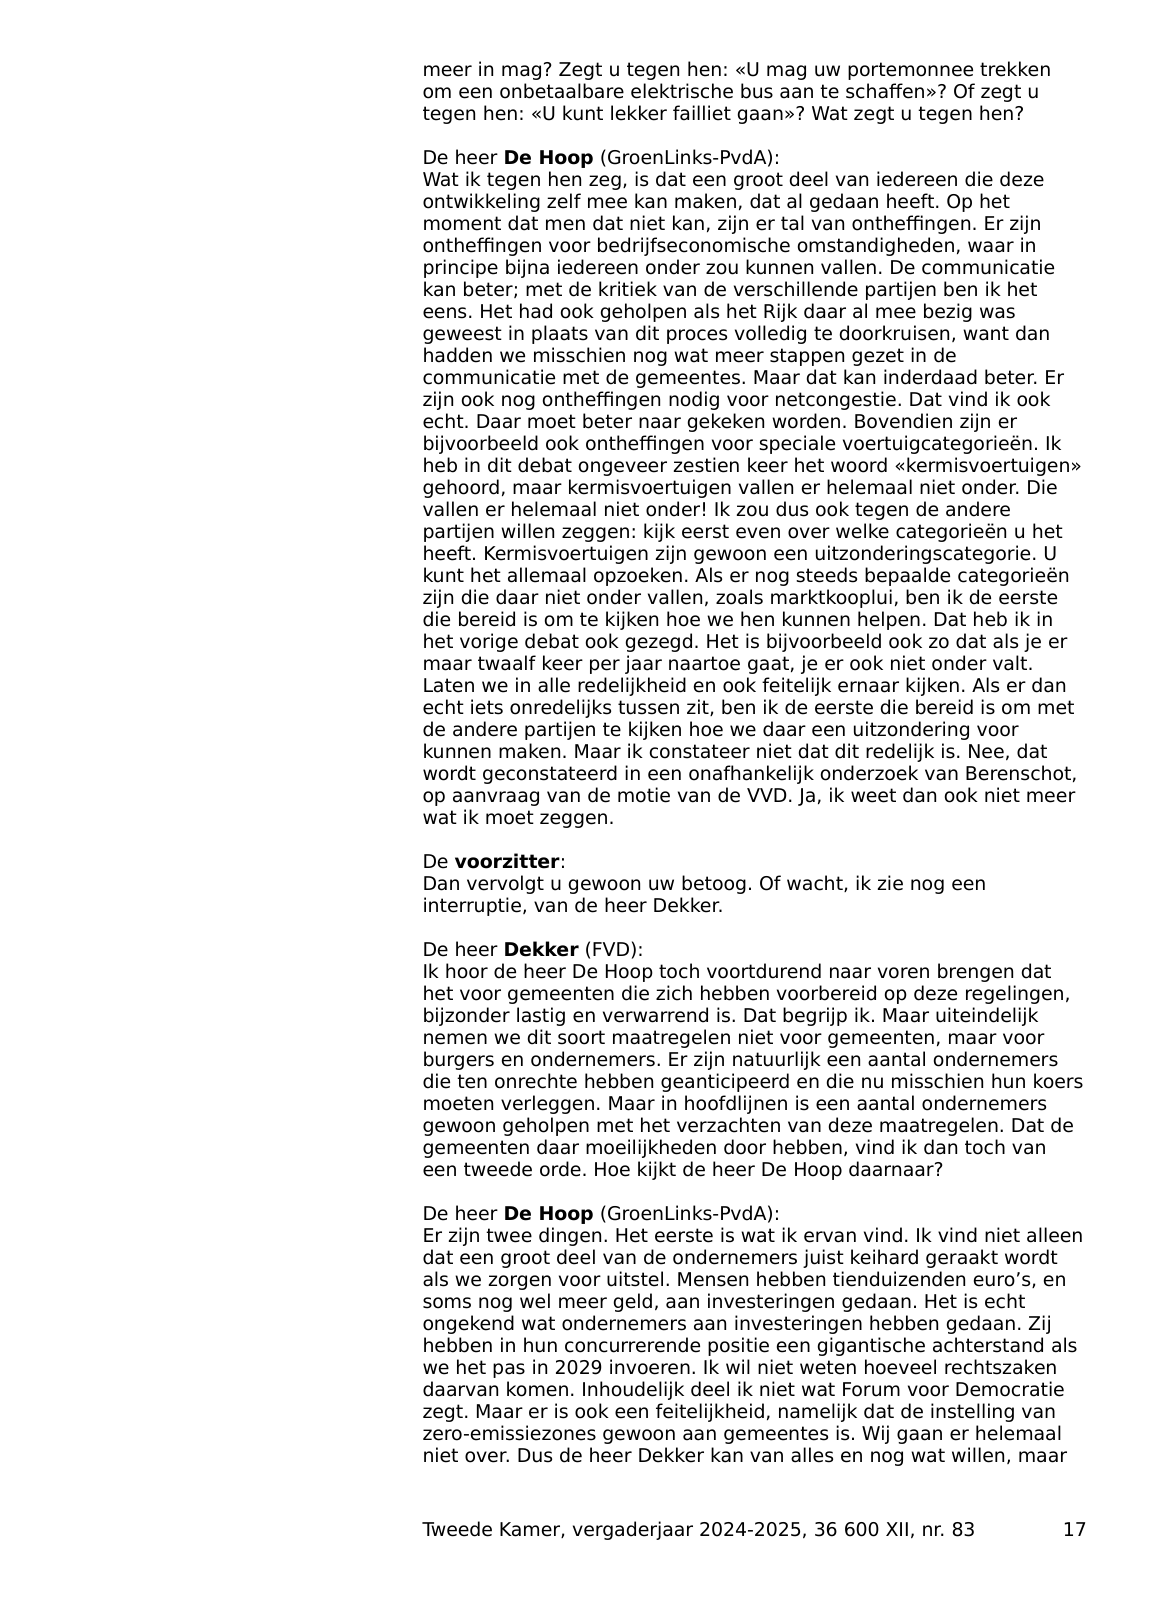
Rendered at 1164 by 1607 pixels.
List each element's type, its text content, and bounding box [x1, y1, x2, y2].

text De heer De Hoop (GroenLinks-PvdA): [422, 147, 1087, 169]
text Wat ik tegen hen zeg, is dat een groot deel van iedereen die deze ontwikkeling zelf mee kan maken, dat al gedaan heeft. Op het moment dat men dat niet kan, zijn er tal van ontheffingen. Er zijn ontheffingen voor bedrijfseconomische omstandigheden, waar in principe bijna iedereen onder zou kunnen vallen. De communicatie kan beter; met de kritiek van de verschillende partijen ben ik het eens. Het had ook geholpen als het Rijk daar al mee bezig was geweest in plaats van dit proces volledig te doorkruisen, want dan hadden we misschien nog wat meer stappen gezet in de communicatie met de gemeentes. Maar dat kan inderdaad beter. Er zijn ook nog ontheffingen nodig voor netcongestie. Dat vind ik ook echt. Daar moet beter naar gekeken worden. Bovendien zijn er bijvoorbeeld ook ontheffingen voor speciale voertuigcategorieën. Ik heb in dit debat ongeveer zestien keer het woord «kermisvoertuigen» gehoord, maar kermisvoertuigen vallen er helemaal niet onder. Die vallen er helemaal niet onder! Ik zou dus ook tegen de andere partijen willen zeggen: kijk eerst even over welke categorieën u het heeft. Kermisvoertuigen zijn gewoon een uitzonderingscategorie. U kunt het allemaal opzoeken. Als er nog steeds bepaalde categorieën zijn die daar niet onder vallen, zoals marktkooplui, ben ik de eerste die bereid is om te kijken hoe we hen kunnen helpen. Dat heb ik in het vorige debat ook gezegd. Het is bijvoorbeeld ook zo dat als je er maar twaalf keer per jaar naartoe gaat, je er ook niet onder valt. Laten we in alle redelijkheid en ook feitelijk ernaar kijken. Als er dan echt iets onredelijks tussen zit, ben ik de eerste die bereid is om met de andere partijen te kijken hoe we daar een uitzondering voor kunnen maken. Maar ik constateer niet dat dit redelijk is. Nee, dat wordt geconstateerd in een onafhankelijk onderzoek van Berenschot, op aanvraag van de motie van de VVD. Ja, ik weet dan ook niet meer wat ik moet zeggen. [422, 169, 1087, 828]
text De heer De Hoop (GroenLinks-PvdA): [422, 1203, 1087, 1225]
text De heer Dekker (FVD): [422, 939, 1087, 961]
text Er zijn twee dingen. Het eerste is wat ik ervan vind. Ik vind niet alleen dat een groot deel van de ondernemers juist keihard geraakt wordt als we zorgen voor uitstel. Mensen hebben tienduizenden euro’s, en soms nog wel meer geld, aan investeringen gedaan. Het is echt ongekend wat ondernemers aan investeringen hebben gedaan. Zij hebben in hun concurrerende positie een gigantische achterstand als we het pas in 2029 invoeren. Ik wil niet weten hoeveel rechtszaken daarvan komen. Inhoudelijk deel ik niet wat Forum voor Democratie zegt. Maar er is ook een feitelijkheid, namelijk dat de instelling van zero-emissiezones gewoon aan gemeentes is. Wij gaan er helemaal niet over. Dus de heer Dekker kan van alles en nog wat willen, maar [422, 1225, 1087, 1467]
text De voorzitter: [422, 851, 1087, 873]
text Ik hoor de heer De Hoop toch voortdurend naar voren brengen dat het voor gemeenten die zich hebben voorbereid op deze regelingen, bijzonder lastig en verwarrend is. Dat begrijp ik. Maar uiteindelijk nemen we dit soort maatregelen niet voor gemeenten, maar voor burgers en ondernemers. Er zijn natuurlijk een aantal ondernemers die ten onrechte hebben geanticipeerd en die nu misschien hun koers moeten verleggen. Maar in hoofdlijnen is een aantal ondernemers gewoon geholpen met het verzachten van deze maatregelen. Dat de gemeenten daar moeilijkheden door hebben, vind ik dan toch van een tweede orde. Hoe kijkt de heer De Hoop daarnaar? [422, 961, 1087, 1181]
text Dan vervolgt u gewoon uw betoog. Of wacht, ik zie nog een interruptie, van de heer Dekker. [422, 873, 1087, 917]
text meer in mag? Zegt u tegen hen: «U mag uw portemonnee trekken om een onbetaalbare elektrische bus aan te schaffen»? Of zegt u tegen hen: «U kunt lekker failliet gaan»? Wat zegt u tegen hen? [422, 59, 1087, 125]
